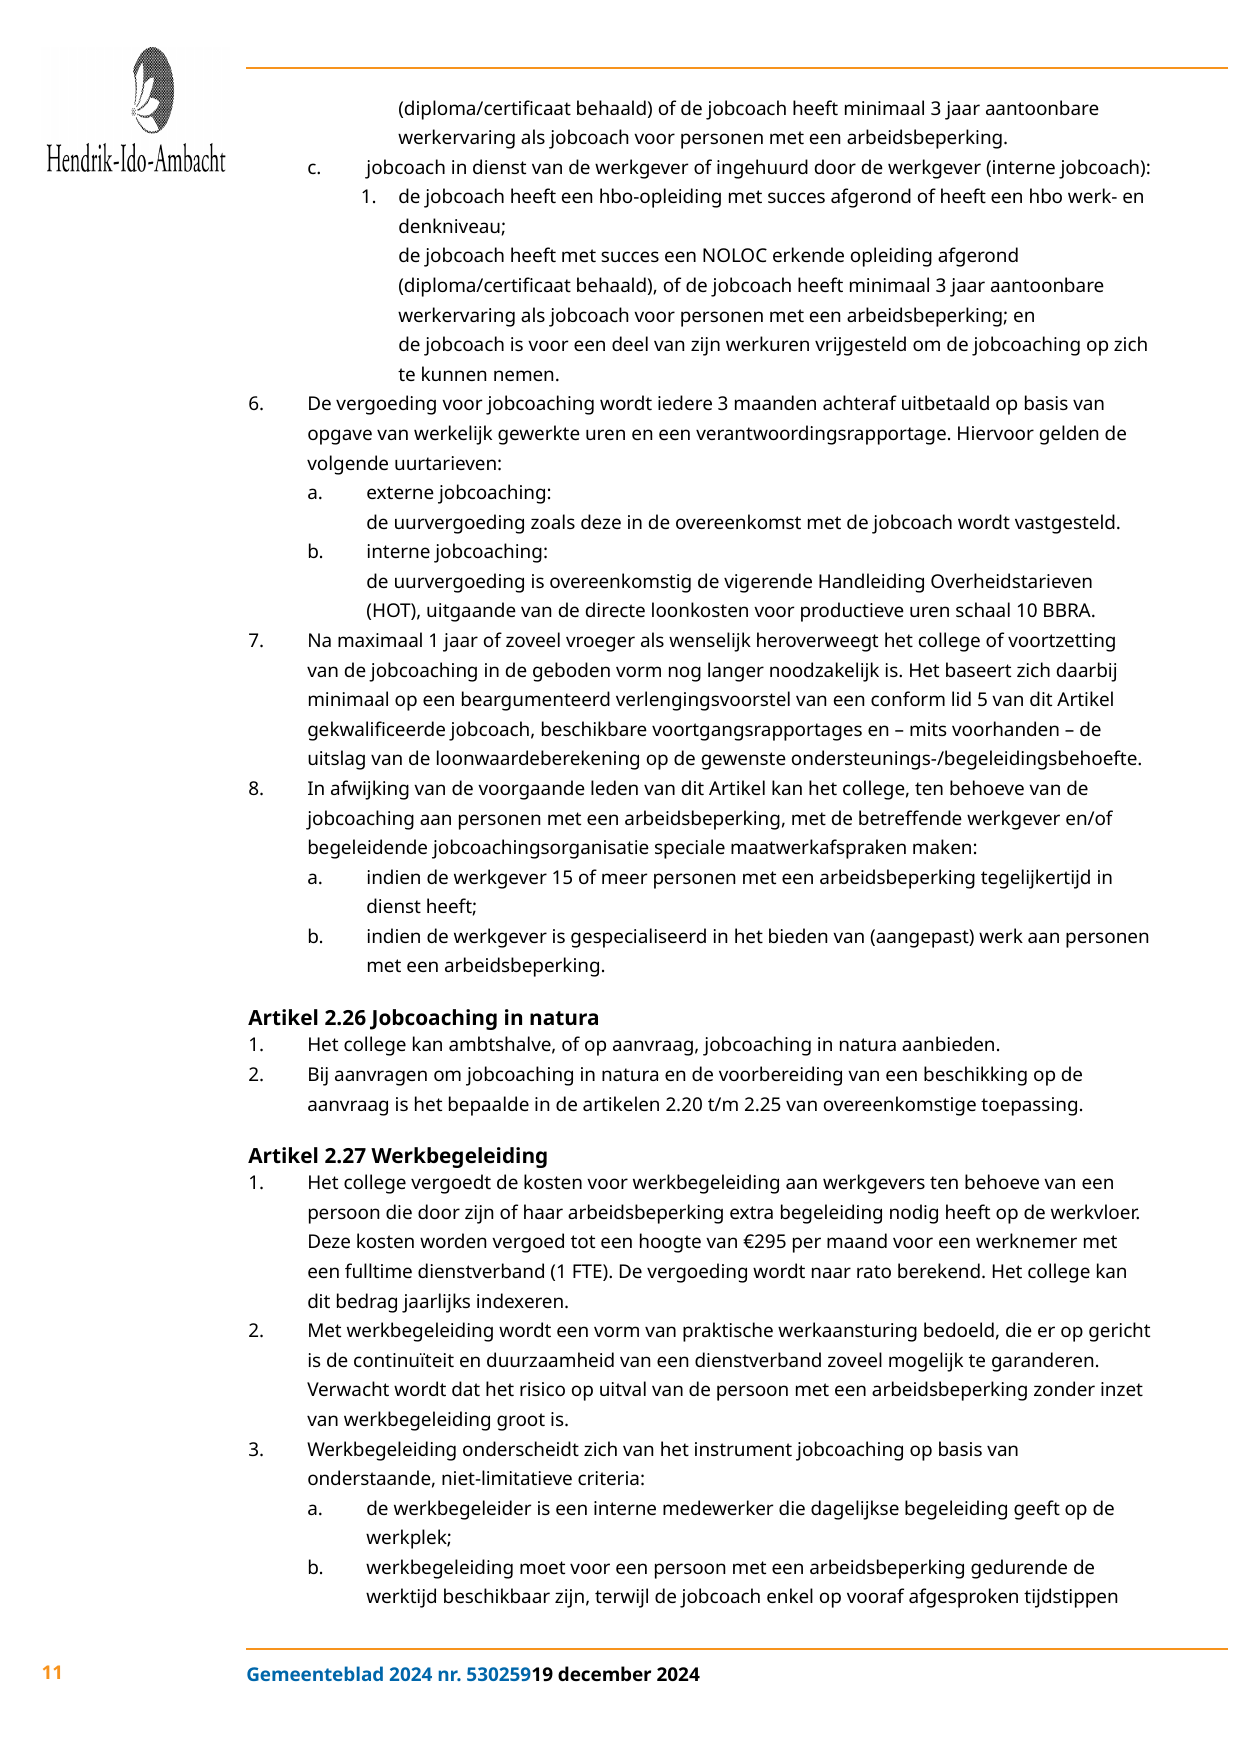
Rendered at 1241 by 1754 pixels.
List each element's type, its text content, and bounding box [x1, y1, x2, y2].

list indien de werkgever 15 of meer personen met een arbeidsbeperking tegelijkertijd in dienst heeft; [307, 864, 1152, 919]
list de jobcoach heeft een hbo-opleiding met succes afgerond of heeft een hbo werk- en denkniveau; [361, 183, 1152, 239]
list werkbegeleiding moet voor een persoon met een arbeidsbeperking gedurende de werktijd beschikbaar zijn, terwijl de jobcoach enkel op vooraf afgesproken tijdstippen [307, 1554, 1152, 1609]
list Het college vergoedt de kosten voor werkbegeleiding aan werkgevers ten behoeve van een persoon die door zijn of haar arbeidsbeperking extra begeleiding nodig heeft op de werkvloer. Deze kosten worden vergoed tot een hoogte van €295 per maand voor een werknemer met een fulltime dienstverband (1 FTE). De vergoeding wordt naar rato berekend. Het college kan dit bedrag jaarlijks indexeren. [248, 1169, 1152, 1314]
list de jobcoach heeft met succes een NOLOC erkende opleiding afgerond (diploma/certificaat behaald), of de jobcoach heeft minimaal 3 jaar aantoonbare werkervaring als jobcoach voor personen met een arbeidsbeperking; en [361, 243, 1152, 328]
list Werkbegeleiding onderscheidt zich van het instrument jobcoaching op basis van onderstaande, niet-limitatieve criteria: [248, 1436, 1152, 1491]
picture [41, 47, 231, 172]
list Het college kan ambtshalve, of op aanvraag, jobcoaching in natura aanbieden. [248, 1032, 1152, 1057]
list de uurvergoeding zoals deze in de overeenkomst met de jobcoach wordt vastgesteld. [307, 509, 1152, 535]
text Artikel 2.27 Werkbegeleiding [248, 1141, 1152, 1169]
text Artikel 2.26 Jobcoaching in natura [248, 1003, 1152, 1032]
list De vergoeding voor jobcoaching wordt iedere 3 maanden achteraf uitbetaald op basis van opgave van werkelijk gewerkte uren en een verantwoordingsrapportage. Hiervoor gelden de volgende uurtarieven: [248, 391, 1152, 476]
list de uurvergoeding is overeenkomstig de vigerende Handleiding Overheidstarieven (HOT), uitgaande van de directe loonkosten voor productieve uren schaal 10 BBRA. [307, 568, 1152, 623]
list Bij aanvragen om jobcoaching in natura en de voorbereiding van een beschikking op de aanvraag is het bepaalde in de artikelen 2.20 t/m 2.25 van overeenkomstige toepassing. [248, 1061, 1152, 1116]
list interne jobcoaching: [307, 538, 1152, 564]
list Na maximaal 1 jaar of zoveel vroeger als wenselijk heroverweegt het college of voortzetting van de jobcoaching in de geboden vorm nog langer noodzakelijk is. Het baseert zich daarbij minimaal op een beargumenteerd verlengingsvoorstel van een conform lid 5 van dit Artikel gekwalificeerde jobcoach, beschikbare voortgangsrapportages en – mits voorhanden – de uitslag van de loonwaardeberekening op de gewenste ondersteunings-/begeleidingsbehoefte. [248, 627, 1152, 771]
list (diploma/certificaat behaald) of de jobcoach heeft minimaal 3 jaar aantoonbare werkervaring als jobcoach voor personen met een arbeidsbeperking. [361, 95, 1152, 150]
list Met werkbegeleiding wordt een vorm van praktische werkaansturing bedoeld, die er op gericht is de continuïteit en duurzaamheid van een dienstverband zoveel mogelijk te garanderen. Verwacht wordt dat het risico op uitval van de persoon met een arbeidsbeperking zonder inzet van werkbegeleiding groot is. [248, 1317, 1152, 1432]
list de jobcoach is voor een deel van zijn werkuren vrijgesteld om de jobcoaching op zich te kunnen nemen. [361, 331, 1152, 387]
list In afwijking van de voorgaande leden van dit Artikel kan het college, ten behoeve van de jobcoaching aan personen met een arbeidsbeperking, met de betreffende werkgever en/of begeleidende jobcoachingsorganisatie speciale maatwerkafspraken maken: [248, 775, 1152, 860]
list jobcoach in dienst van de werkgever of ingehuurd door de werkgever (interne jobcoach): [307, 154, 1152, 180]
list de werkbegeleider is een interne medewerker die dagelijkse begeleiding geeft op de werkplek; [307, 1495, 1152, 1550]
list externe jobcoaching: [307, 479, 1152, 505]
list indien de werkgever is gespecialiseerd in het bieden van (aangepast) werk aan personen met een arbeidsbeperking. [307, 923, 1152, 978]
